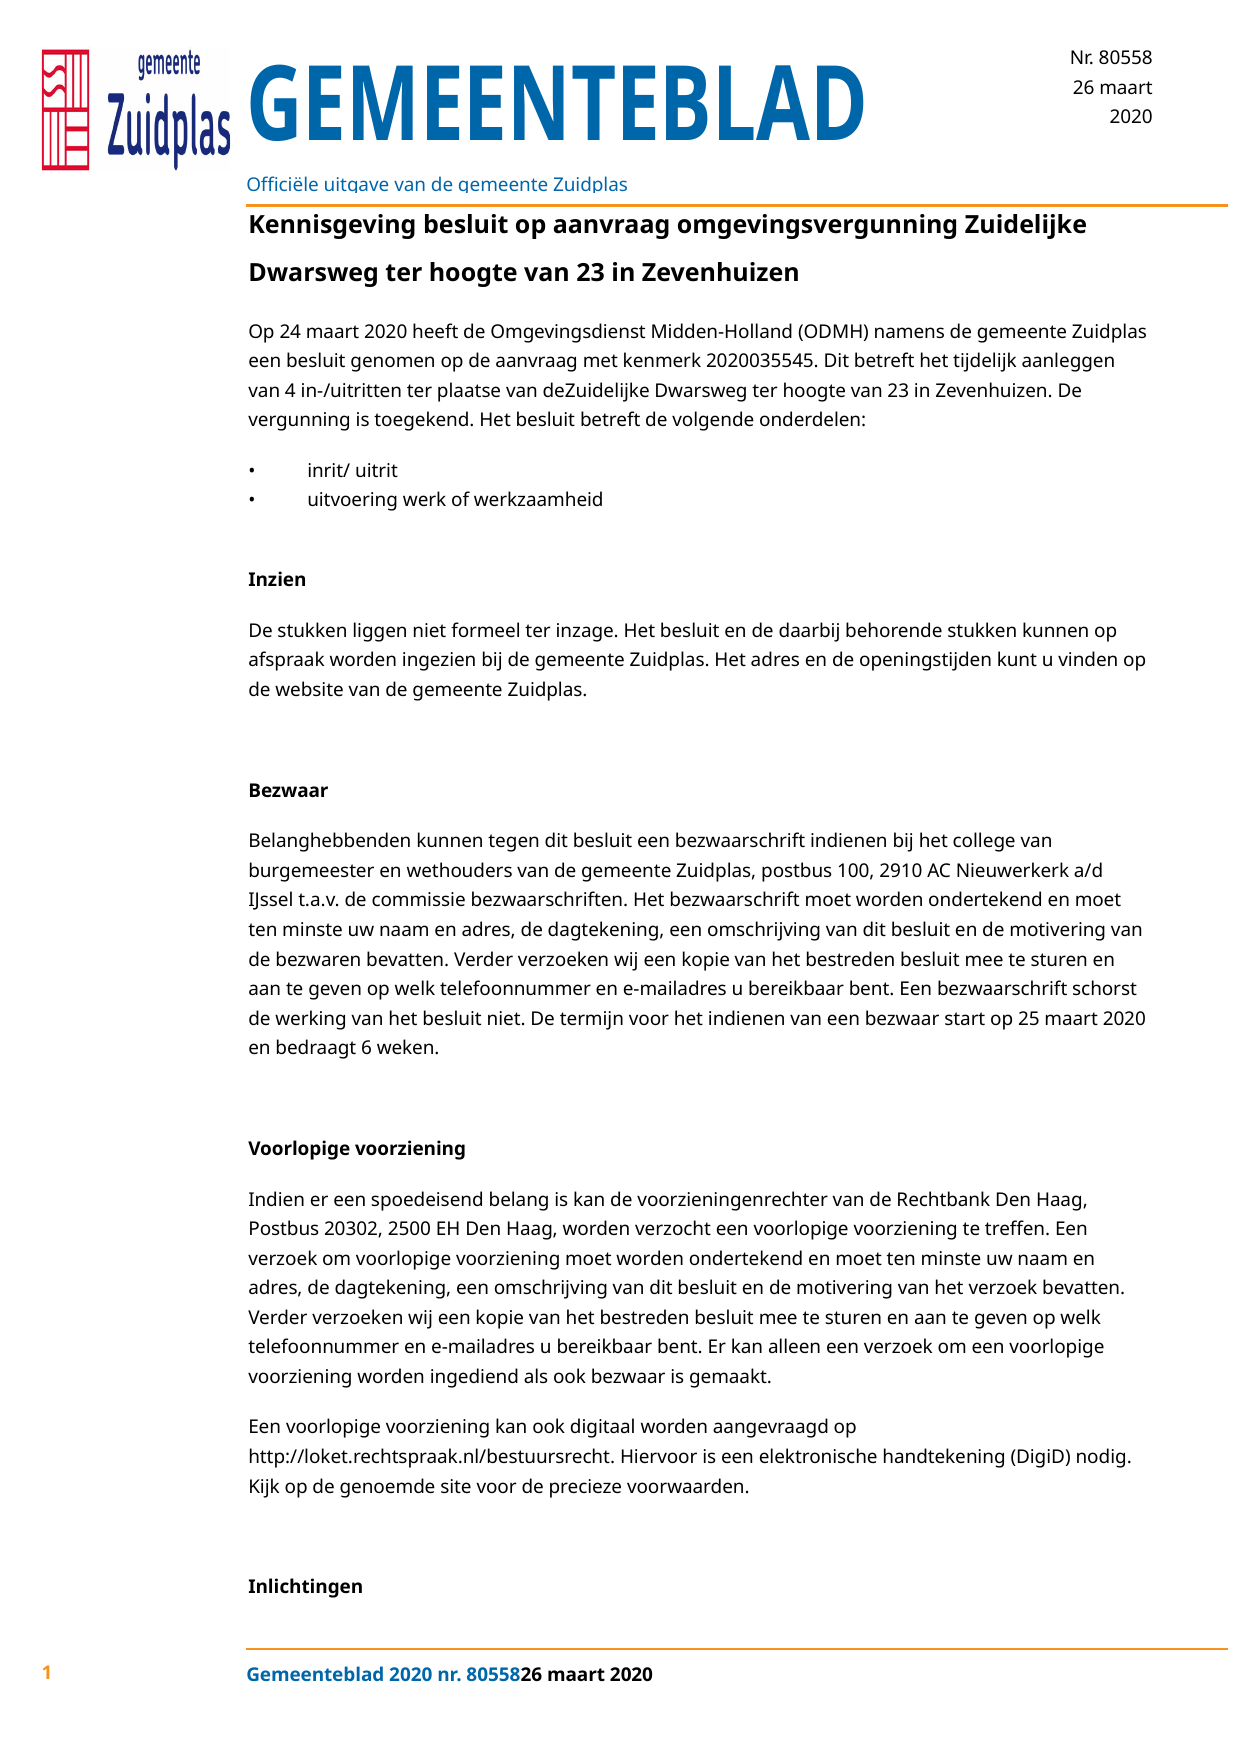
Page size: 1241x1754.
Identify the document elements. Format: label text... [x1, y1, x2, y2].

list inrit/ uitrit [248, 457, 1152, 483]
picture [41, 47, 231, 172]
text Inzien [248, 567, 1152, 592]
text Voorlopige voorziening [248, 1135, 1152, 1161]
text Op 24 maart 2020 heeft de Omgevingsdienst Midden-Holland (ODMH) namens de gemeente Zuidplas een besluit genomen op de aanvraag met kenmerk 2020035545. Dit betreft het tijdelijk aanleggen van 4 in-/uitritten ter plaatse van deZuidelijke Dwarsweg ter hoogte van 23 in Zevenhuizen. De vergunning is toegekend. Het besluit betreft de volgende onderdelen: [248, 318, 1152, 432]
text Inlichtingen [248, 1574, 1152, 1599]
text De stukken liggen niet formeel ter inzage. Het besluit en de daarbij behorende stukken kunnen op afspraak worden ingezien bij de gemeente Zuidplas. Het adres en de openingstijden kunt u vinden op de website van de gemeente Zuidplas. [248, 617, 1152, 702]
list uitvoering werk of werkzaamheid [248, 487, 1152, 512]
text Kennisgeving besluit op aanvraag omgevingsvergunning Zuidelijke Dwarsweg ter hoogte van 23 in Zevenhuizen [248, 207, 1152, 288]
text Bezwaar [248, 777, 1152, 803]
text Indien er een spoedeisend belang is kan de voorzieningenrechter van de Rechtbank Den Haag, Postbus 20302, 2500 EH Den Haag, worden verzocht een voorlopige voorziening te treffen. Een verzoek om voorlopige voorziening moet worden ondertekend en moet ten minste uw naam en adres, de dagtekening, een omschrijving van dit besluit en de motivering van het verzoek bevatten. Verder verzoeken wij een kopie van het bestreden besluit mee te sturen en aan te geven op welk telefoonnummer en e-mailadres u bereikbaar bent. Er kan alleen een verzoek om een voorlopige voorziening worden ingediend als ook bezwaar is gemaakt. [248, 1186, 1152, 1389]
text Belanghebbenden kunnen tegen dit besluit een bezwaarschrift indienen bij het college van burgemeester en wethouders van de gemeente Zuidplas, postbus 100, 2910 AC Nieuwerkerk a/d IJssel t.a.v. de commissie bezwaarschriften. Het bezwaarschrift moet worden ondertekend en moet ten minste uw naam en adres, de dagtekening, een omschrijving van dit besluit en de motivering van de bezwaren bevatten. Verder verzoeken wij een kopie van het bestreden besluit mee te sturen en aan te geven op welk telefoonnummer en e-mailadres u bereikbaar bent. Een bezwaarschrift schorst de werking van het besluit niet. De termijn voor het indienen van een bezwaar start op 25 maart 2020 en bedraagt 6 weken. [248, 827, 1152, 1060]
text Een voorlopige voorziening kan ook digitaal worden aangevraagd op http://loket.rechtspraak.nl/bestuursrecht. Hiervoor is een elektronische handtekening (DigiD) nodig. Kijk op de genoemde site voor de precieze voorwaarden. [248, 1414, 1152, 1499]
